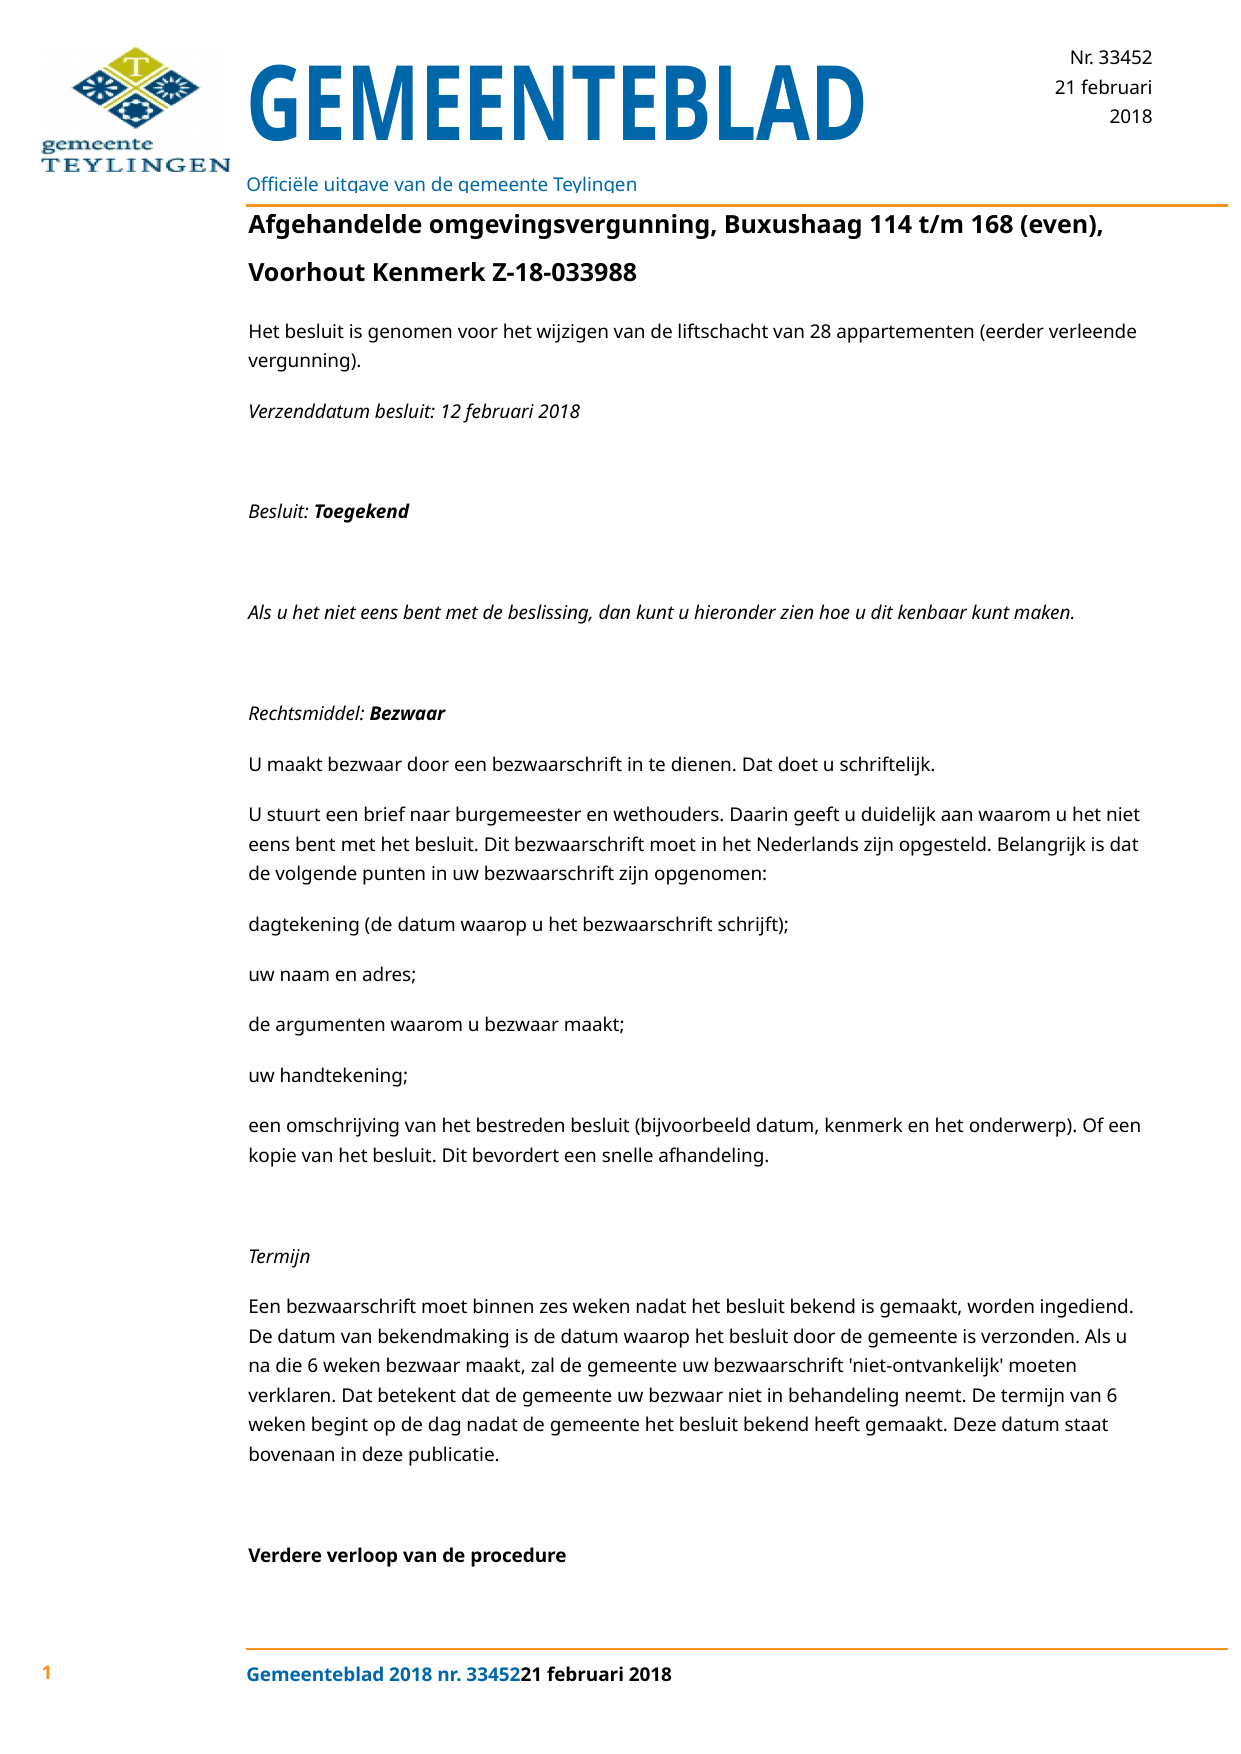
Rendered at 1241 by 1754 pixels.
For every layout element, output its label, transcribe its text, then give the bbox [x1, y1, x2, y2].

text Rechtsmiddel: Bezwaar [248, 700, 1152, 726]
text dagtekening (de datum waarop u het bezwaarschrift schrijft); [248, 911, 1152, 937]
text een omschrijving van het bestreden besluit (bijvoorbeeld datum, kenmerk en het onderwerp). Of een kopie van het besluit. Dit bevordert een snelle afhandeling. [248, 1112, 1152, 1168]
text de argumenten waarom u bezwaar maakt; [248, 1012, 1152, 1037]
text Termijn [248, 1243, 1152, 1269]
text Besluit: Toegekend [248, 499, 1152, 524]
text Het besluit is genomen voor het wijzigen van de liftschacht van 28 appartementen (eerder verleende vergunning). [248, 318, 1152, 373]
text uw naam en adres; [248, 961, 1152, 987]
text Een bezwaarschrift moet binnen zes weken nadat het besluit bekend is gemaakt, worden ingediend. De datum van bekendmaking is de datum waarop het besluit door de gemeente is verzonden. Als u na die 6 weken bezwaar maakt, zal de gemeente uw bezwaarschrift 'niet-ontvankelijk' moeten verklaren. Dat betekent dat de gemeente uw bezwaar niet in behandeling neemt. De termijn van 6 weken begint op de dag nadat de gemeente het besluit bekend heeft gemaakt. Deze datum staat bovenaan in deze publicatie. [248, 1293, 1152, 1467]
text uw handtekening; [248, 1062, 1152, 1088]
text Afgehandelde omgevingsvergunning, Buxushaag 114 t/m 168 (even), Voorhout Kenmerk Z-18-033988 [248, 207, 1152, 288]
text Als u het niet eens bent met de beslissing, dan kunt u hieronder zien hoe u dit kenbaar kunt maken. [248, 599, 1152, 625]
picture [41, 47, 231, 172]
text U stuurt een brief naar burgemeester en wethouders. Daarin geeft u duidelijk aan waarom u het niet eens bent met het besluit. Dit bezwaarschrift moet in het Nederlands zijn opgesteld. Belangrijk is dat de volgende punten in uw bezwaarschrift zijn opgenomen: [248, 801, 1152, 886]
text U maakt bezwaar door een bezwaarschrift in te dienen. Dat doet u schriftelijk. [248, 751, 1152, 777]
text Verdere verloop van de procedure [248, 1542, 1152, 1568]
text Verzenddatum besluit: 12 februari 2018 [248, 398, 1152, 424]
